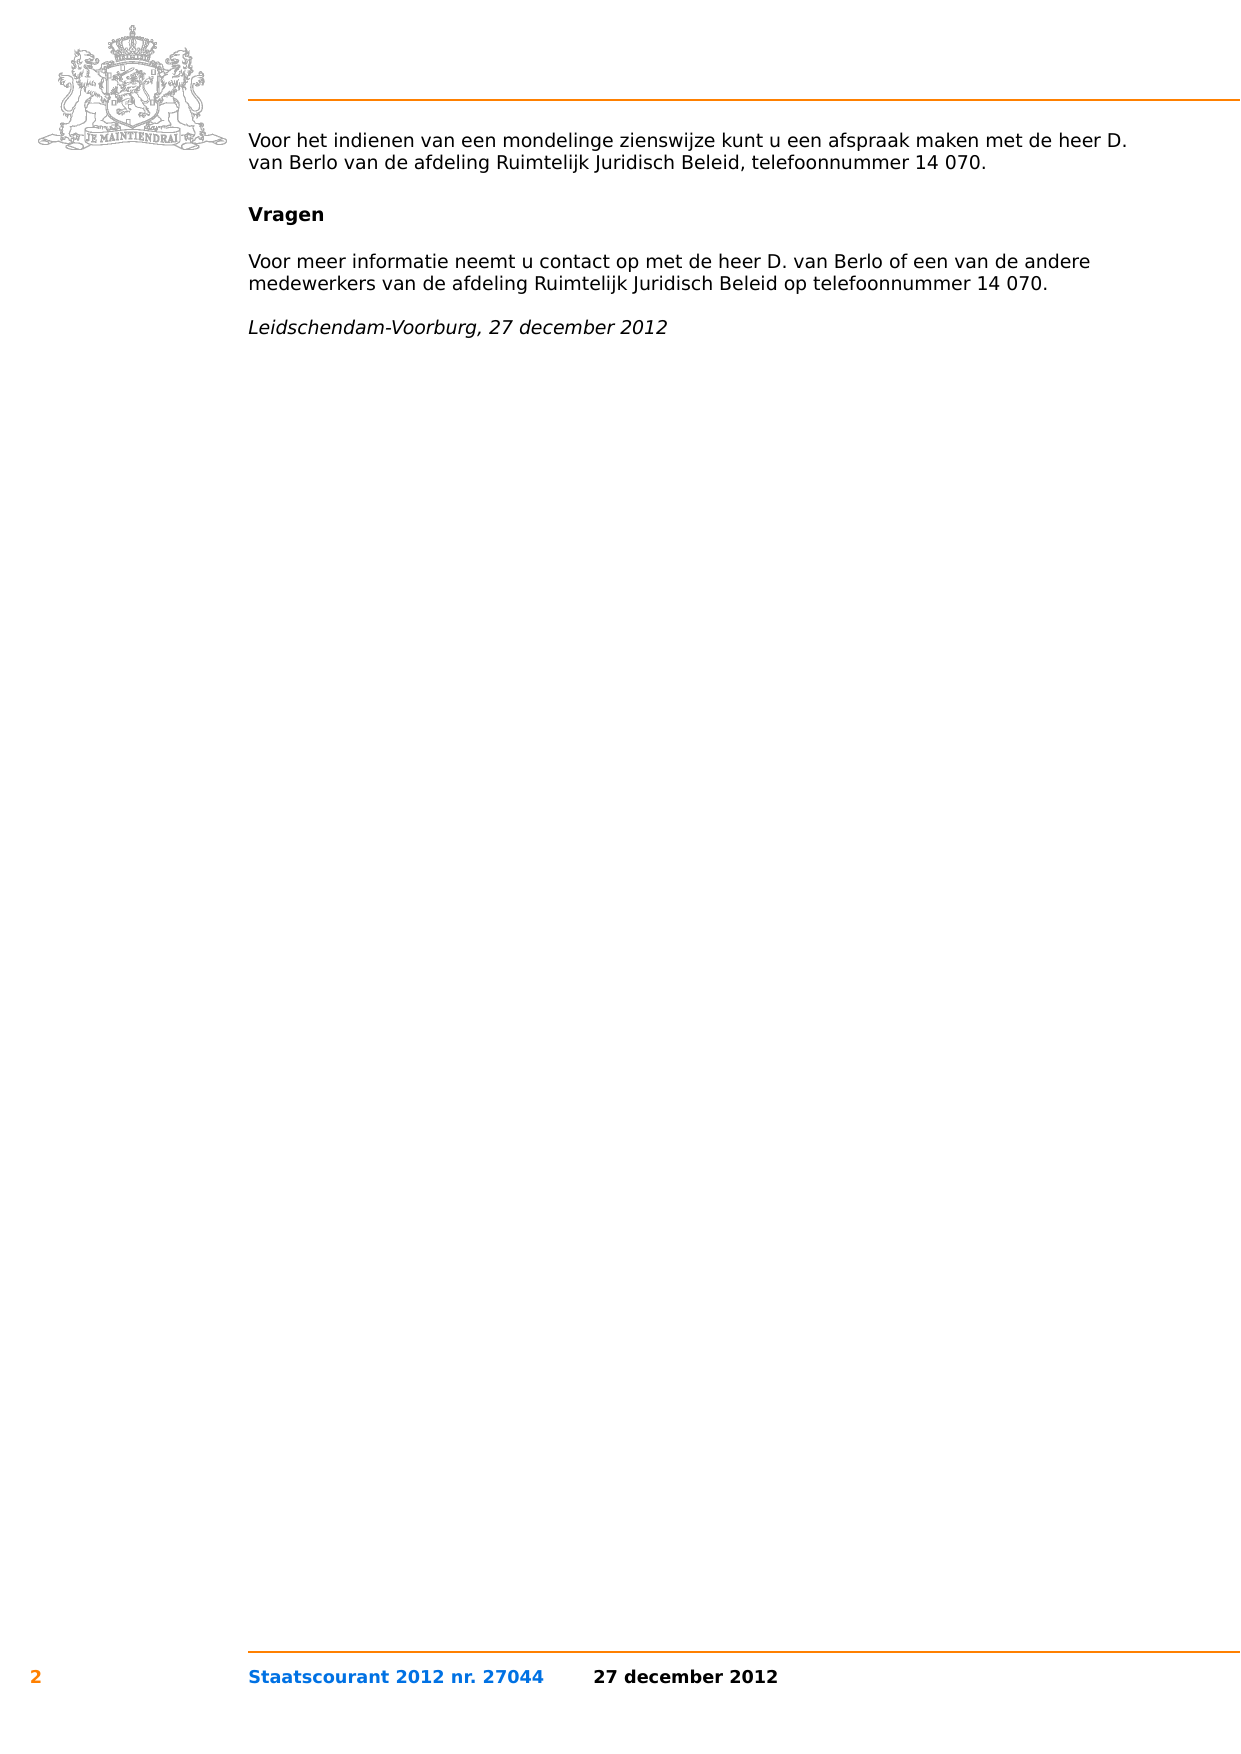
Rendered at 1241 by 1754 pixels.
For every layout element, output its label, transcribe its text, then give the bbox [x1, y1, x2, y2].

subtitle Vragen [248, 204, 1163, 226]
text Voor het indienen van een mondelinge zienswijze kunt u een afspraak maken met de heer D. van Berlo van de afdeling Ruimtelijk Juridisch Beleid, telefoonnummer 14 070. [248, 130, 1163, 174]
text Leidschendam-Voorburg, 27 december 2012 [248, 317, 1163, 339]
text Voor meer informatie neemt u contact op met de heer D. van Berlo of een van de andere medewerkers van de afdeling Ruimtelijk Juridisch Beleid op telefoonnummer 14 070. [248, 251, 1163, 295]
picture [38, 25, 227, 150]
